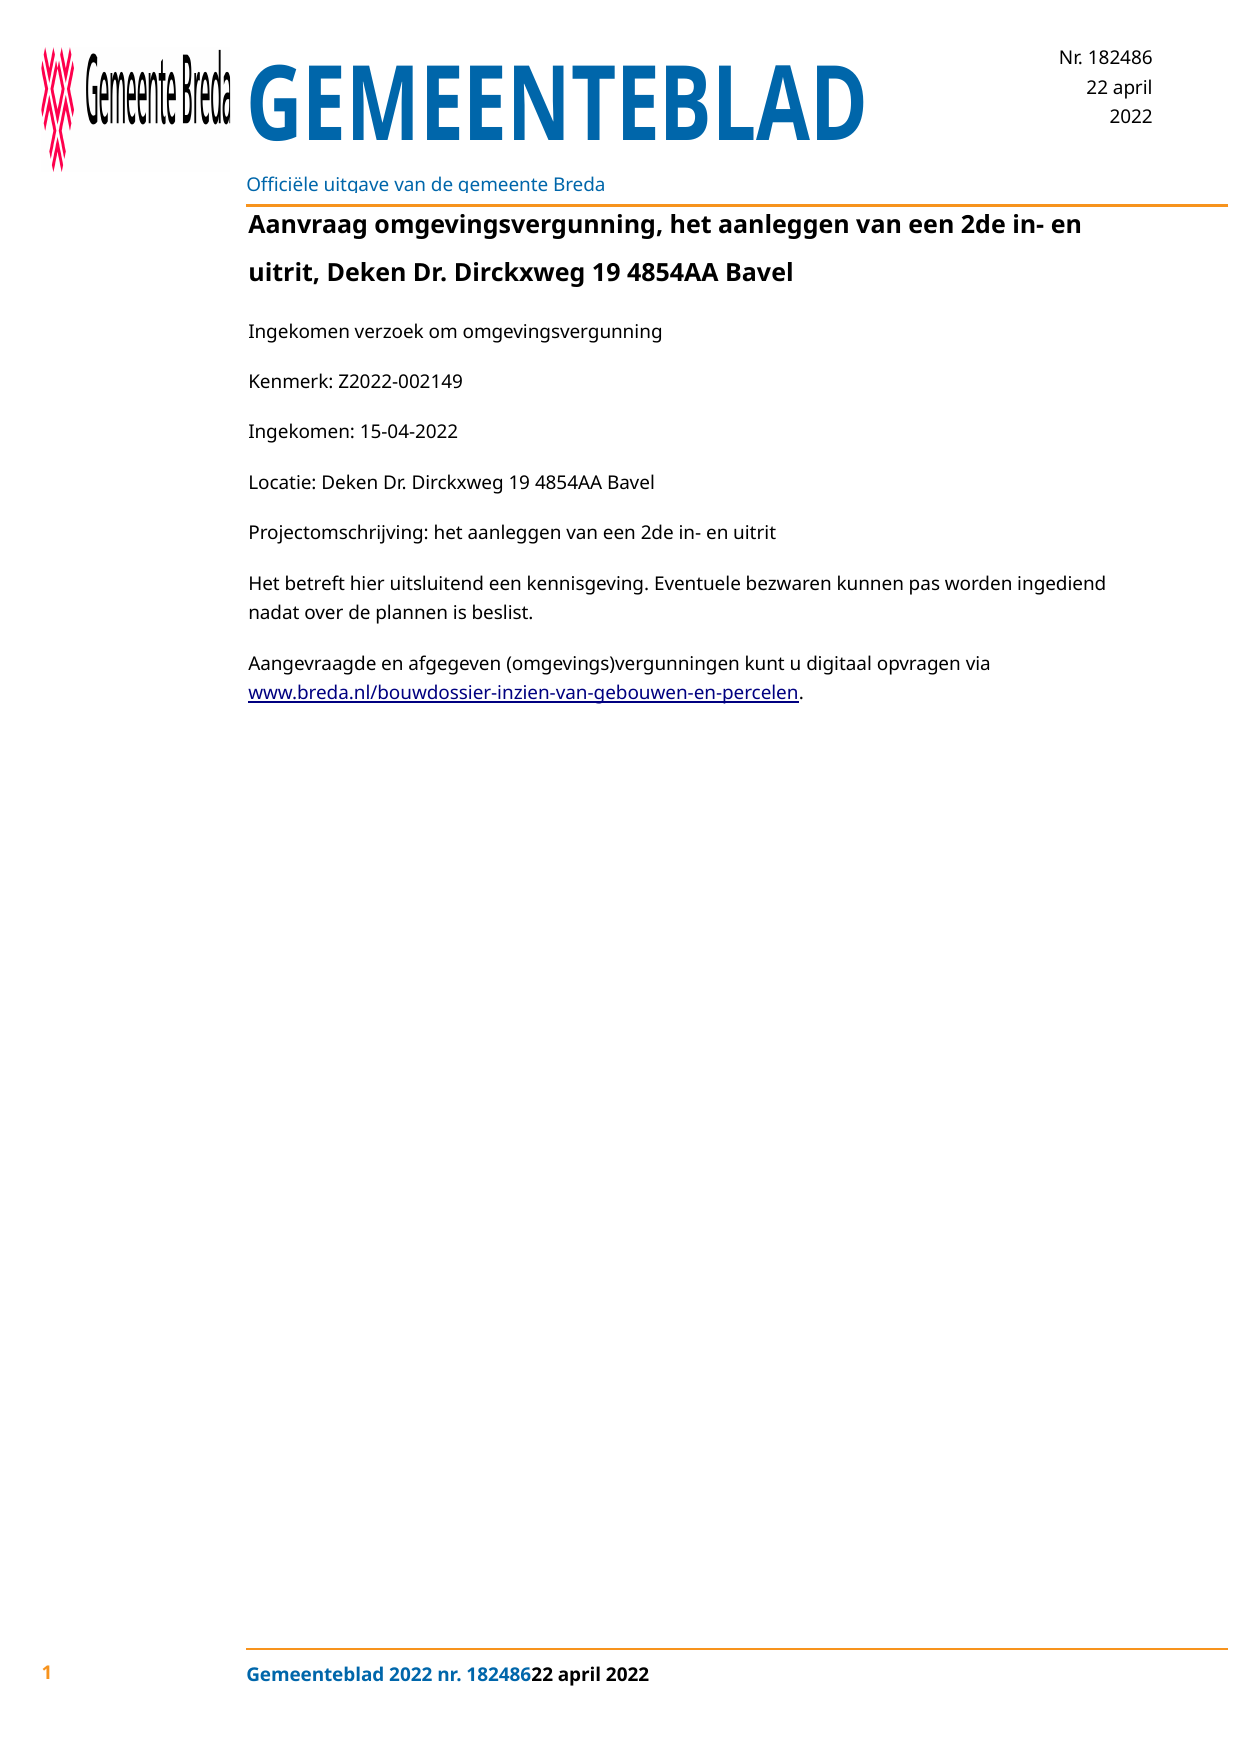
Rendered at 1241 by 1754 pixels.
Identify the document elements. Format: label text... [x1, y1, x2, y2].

text Kenmerk: Z2022-002149 [248, 368, 1152, 394]
text Aangevraagde en afgegeven (omgevings)vergunningen kunt u digitaal opvragen via www.breda.nl/bouwdossier-inzien-van-gebouwen-en-percelen. [248, 650, 1152, 705]
text Ingekomen: 15-04-2022 [248, 419, 1152, 444]
text Ingekomen verzoek om omgevingsvergunning [248, 318, 1152, 344]
text Aanvraag omgevingsvergunning, het aanleggen van een 2de in- en uitrit, Deken Dr. Dirckxweg 19 4854AA Bavel [248, 207, 1152, 288]
picture [41, 47, 231, 172]
text Het betreft hier uitsluitend een kennisgeving. Eventuele bezwaren kunnen pas worden ingediend nadat over de plannen is beslist. [248, 570, 1152, 625]
text Locatie: Deken Dr. Dirckxweg 19 4854AA Bavel [248, 469, 1152, 495]
text Projectomschrijving: het aanleggen van een 2de in- en uitrit [248, 519, 1152, 545]
